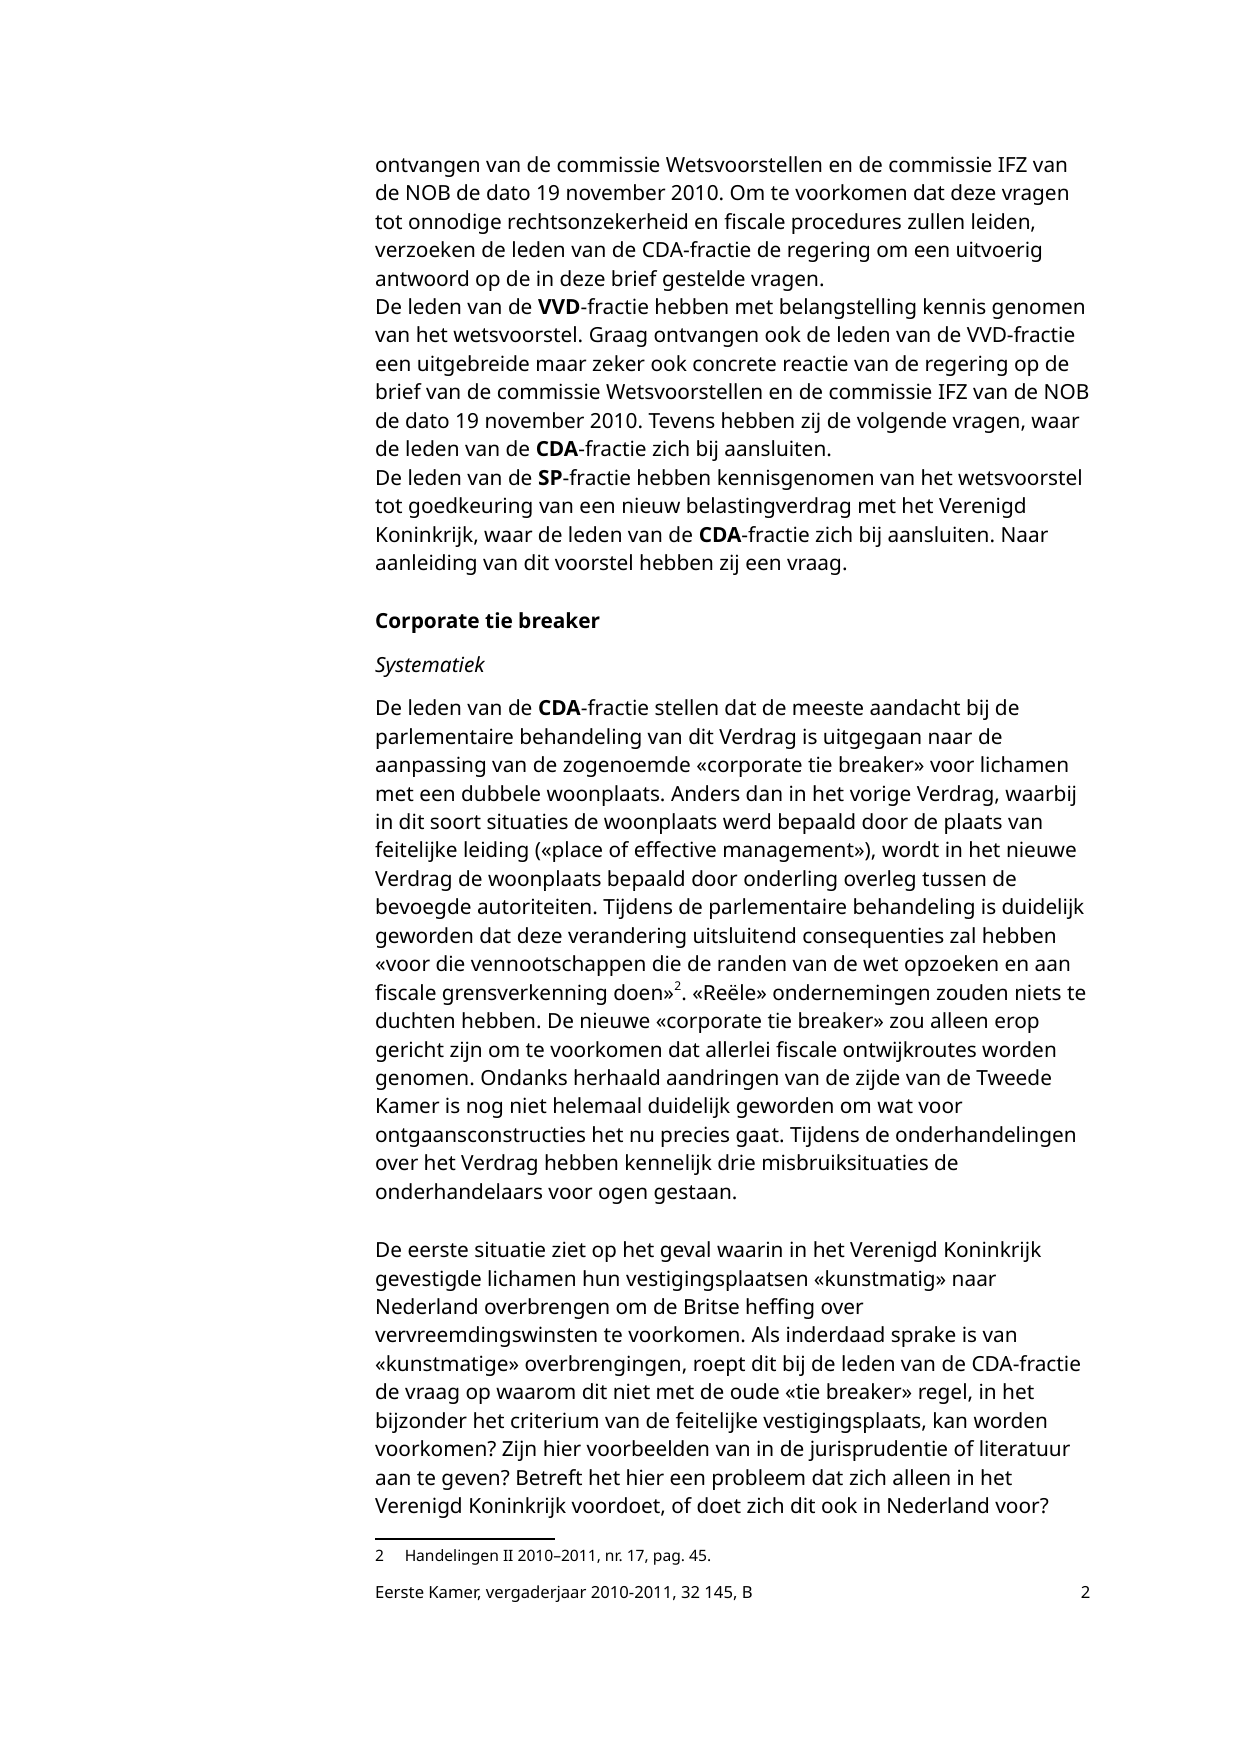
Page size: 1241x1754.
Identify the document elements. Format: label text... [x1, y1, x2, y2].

text Systematiek [375, 650, 1090, 678]
text Corporate tie breaker [375, 607, 1090, 635]
text De leden van de CDA-fractie stellen dat de meeste aandacht bij de parlementaire behandeling van dit Verdrag is uitgegaan naar de aanpassing van de zogenoemde «corporate tie breaker» voor lichamen met een dubbele woonplaats. Anders dan in het vorige Verdrag, waarbij in dit soort situaties de woonplaats werd bepaald door de plaats van feitelijke leiding («place of effective management»), wordt in het nieuwe Verdrag de woonplaats bepaald door onderling overleg tussen de bevoegde autoriteiten. Tijdens de parlementaire behandeling is duidelijk geworden dat deze verandering uitsluitend consequenties zal hebben «voor die vennootschappen die de randen van de wet opzoeken en aan fiscale grensverkenning doen». «Reële» ondernemingen zouden niets te duchten hebben. De nieuwe «corporate tie breaker» zou alleen erop gericht zijn om te voorkomen dat allerlei fiscale ontwijkroutes worden genomen. Ondanks herhaald aandringen van de zijde van de Tweede Kamer is nog niet helemaal duidelijk geworden om wat voor ontgaansconstructies het nu precies gaat. Tijdens de onderhandelingen over het Verdrag hebben kennelijk drie misbruiksituaties de onderhandelaars voor ogen gestaan. [375, 693, 1090, 1205]
text De eerste situatie ziet op het geval waarin in het Verenigd Koninkrijk gevestigde lichamen hun vestigingsplaatsen «kunstmatig» naar Nederland overbrengen om de Britse heffing over vervreemdingswinsten te voorkomen. Als inderdaad sprake is van «kunstmatige» overbrengingen, roept dit bij de leden van de CDA-fractie de vraag op waarom dit niet met de oude «tie breaker» regel, in het bijzonder het criterium van de feitelijke vestigingsplaats, kan worden voorkomen? Zijn hier voorbeelden van in de jurisprudentie of literatuur aan te geven? Betreft het hier een probleem dat zich alleen in het Verenigd Koninkrijk voordoet, of doet zich dit ook in Nederland voor? [375, 1235, 1090, 1520]
text De leden van de VVD-fractie hebben met belangstelling kennis genomen van het wetsvoorstel. Graag ontvangen ook de leden van de VVD-fractie een uitgebreide maar zeker ook concrete reactie van de regering op de brief van de commissie Wetsvoorstellen en de commissie IFZ van de NOB de dato 19 november 2010. Tevens hebben zij de volgende vragen, waar de leden van de CDA-fractie zich bij aansluiten. [375, 292, 1090, 463]
text De leden van de SP-fractie hebben kennisgenomen van het wetsvoorstel tot goedkeuring van een nieuw belastingverdrag met het Verenigd Koninkrijk, waar de leden van de CDA-fractie zich bij aansluiten. Naar aanleiding van dit voorstel hebben zij een vraag. [375, 463, 1090, 577]
text ontvangen van de commissie Wetsvoorstellen en de commissie IFZ van de NOB de dato 19 november 2010. Om te voorkomen dat deze vragen tot onnodige rechtsonzekerheid en fiscale procedures zullen leiden, verzoeken de leden van de CDA-fractie de regering om een uitvoerig antwoord op de in deze brief gestelde vragen. [375, 150, 1090, 292]
text Handelingen II 2010–2011, nr. 17, pag. 45. [375, 1538, 1090, 1566]
